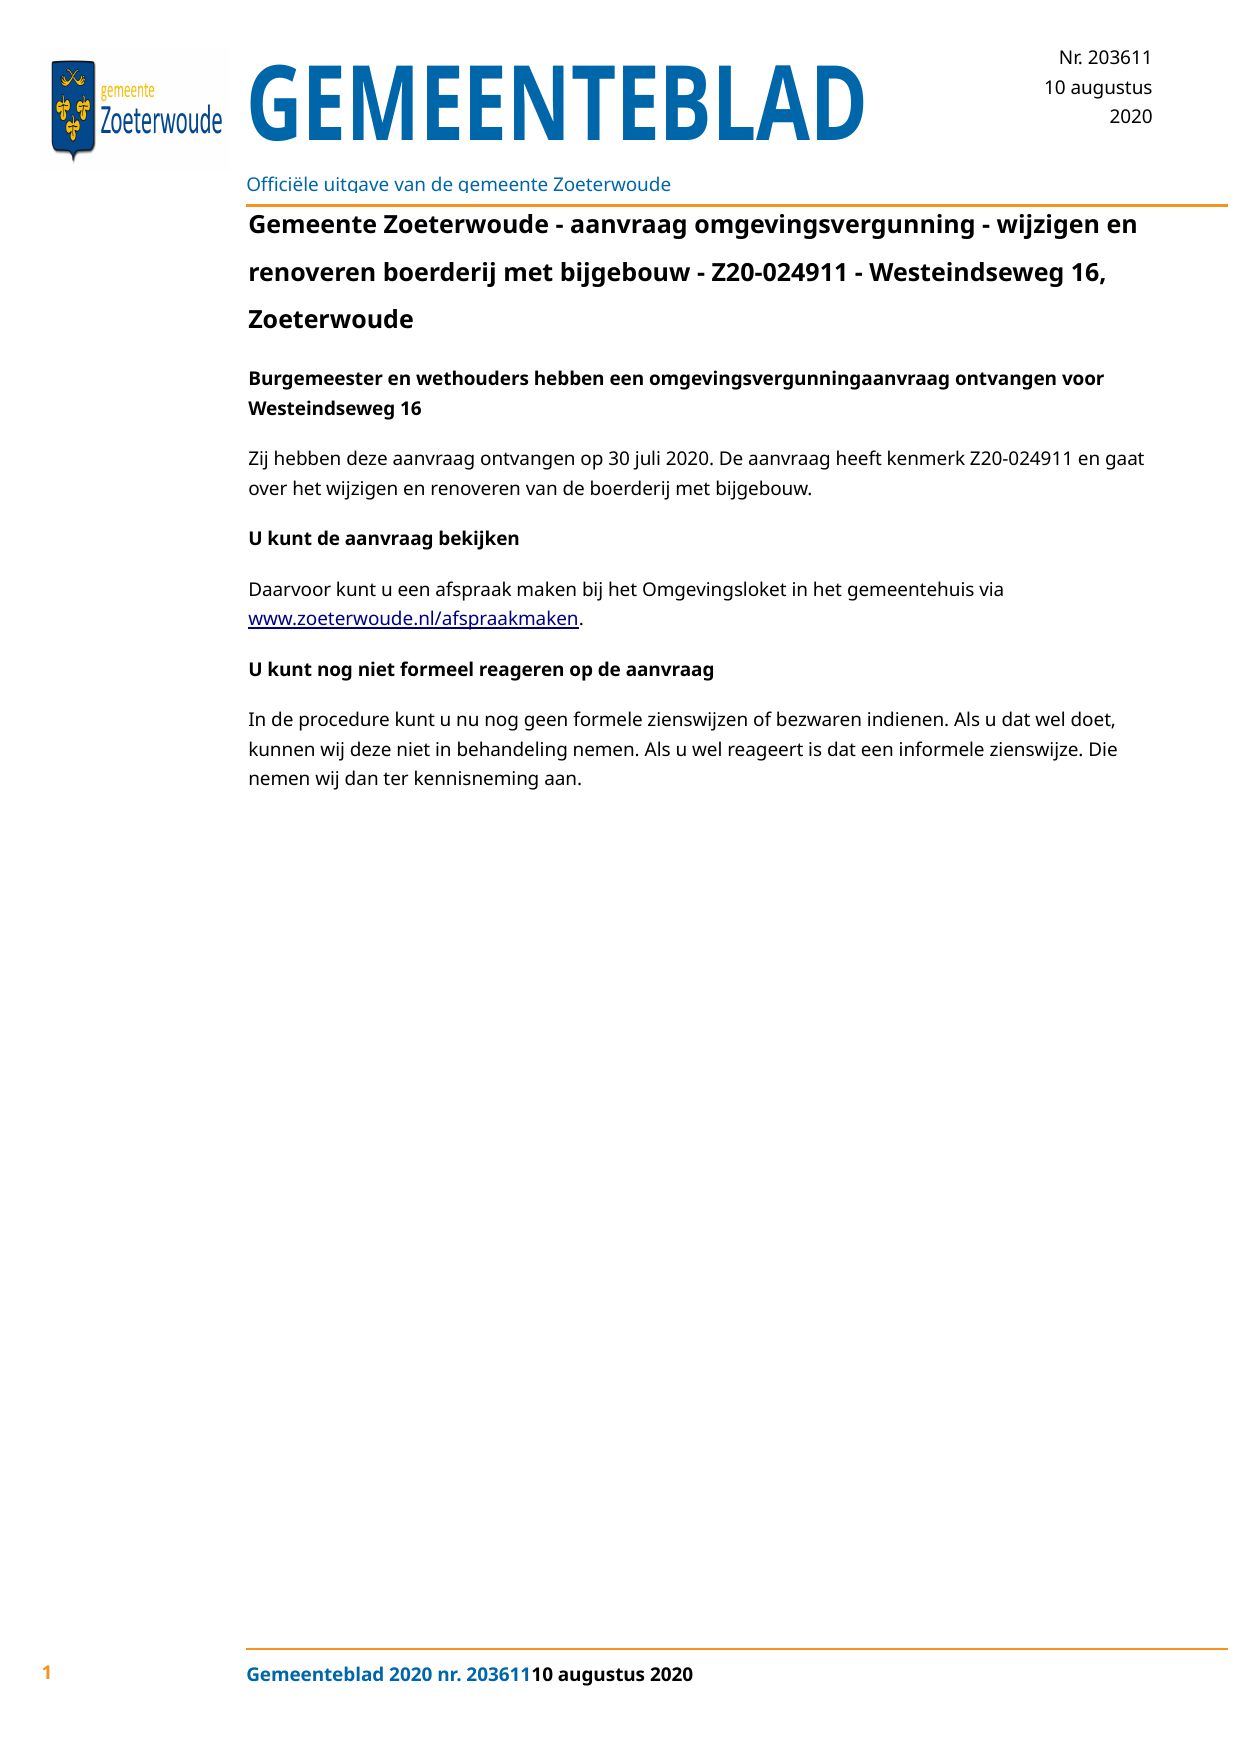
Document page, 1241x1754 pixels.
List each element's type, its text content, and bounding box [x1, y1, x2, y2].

text Daarvoor kunt u een afspraak maken bij het Omgevingsloket in het gemeentehuis via www.zoeterwoude.nl/afspraakmaken. [248, 576, 1152, 631]
text Gemeente Zoeterwoude - aanvraag omgevingsvergunning - wijzigen en renoveren boerderij met bijgebouw - Z20-024911 - Westeindseweg 16, Zoeterwoude [248, 207, 1152, 336]
text In de procedure kunt u nu nog geen formele zienswijzen of bezwaren indienen. Als u dat wel doet, kunnen wij deze niet in behandeling nemen. Als u wel reageert is dat een informele zienswijze. Die nemen wij dan ter kennisneming aan. [248, 706, 1152, 791]
text Burgemeester en wethouders hebben een omgevingsvergunningaanvraag ontvangen voor Westeindseweg 16 [248, 366, 1152, 421]
picture [41, 47, 231, 172]
text U kunt nog niet formeel reageren op de aanvraag [248, 656, 1152, 682]
text Zij hebben deze aanvraag ontvangen op 30 juli 2020. De aanvraag heeft kenmerk Z20-024911 en gaat over het wijzigen en renoveren van de boerderij met bijgebouw. [248, 446, 1152, 501]
text U kunt de aanvraag bekijken [248, 526, 1152, 551]
